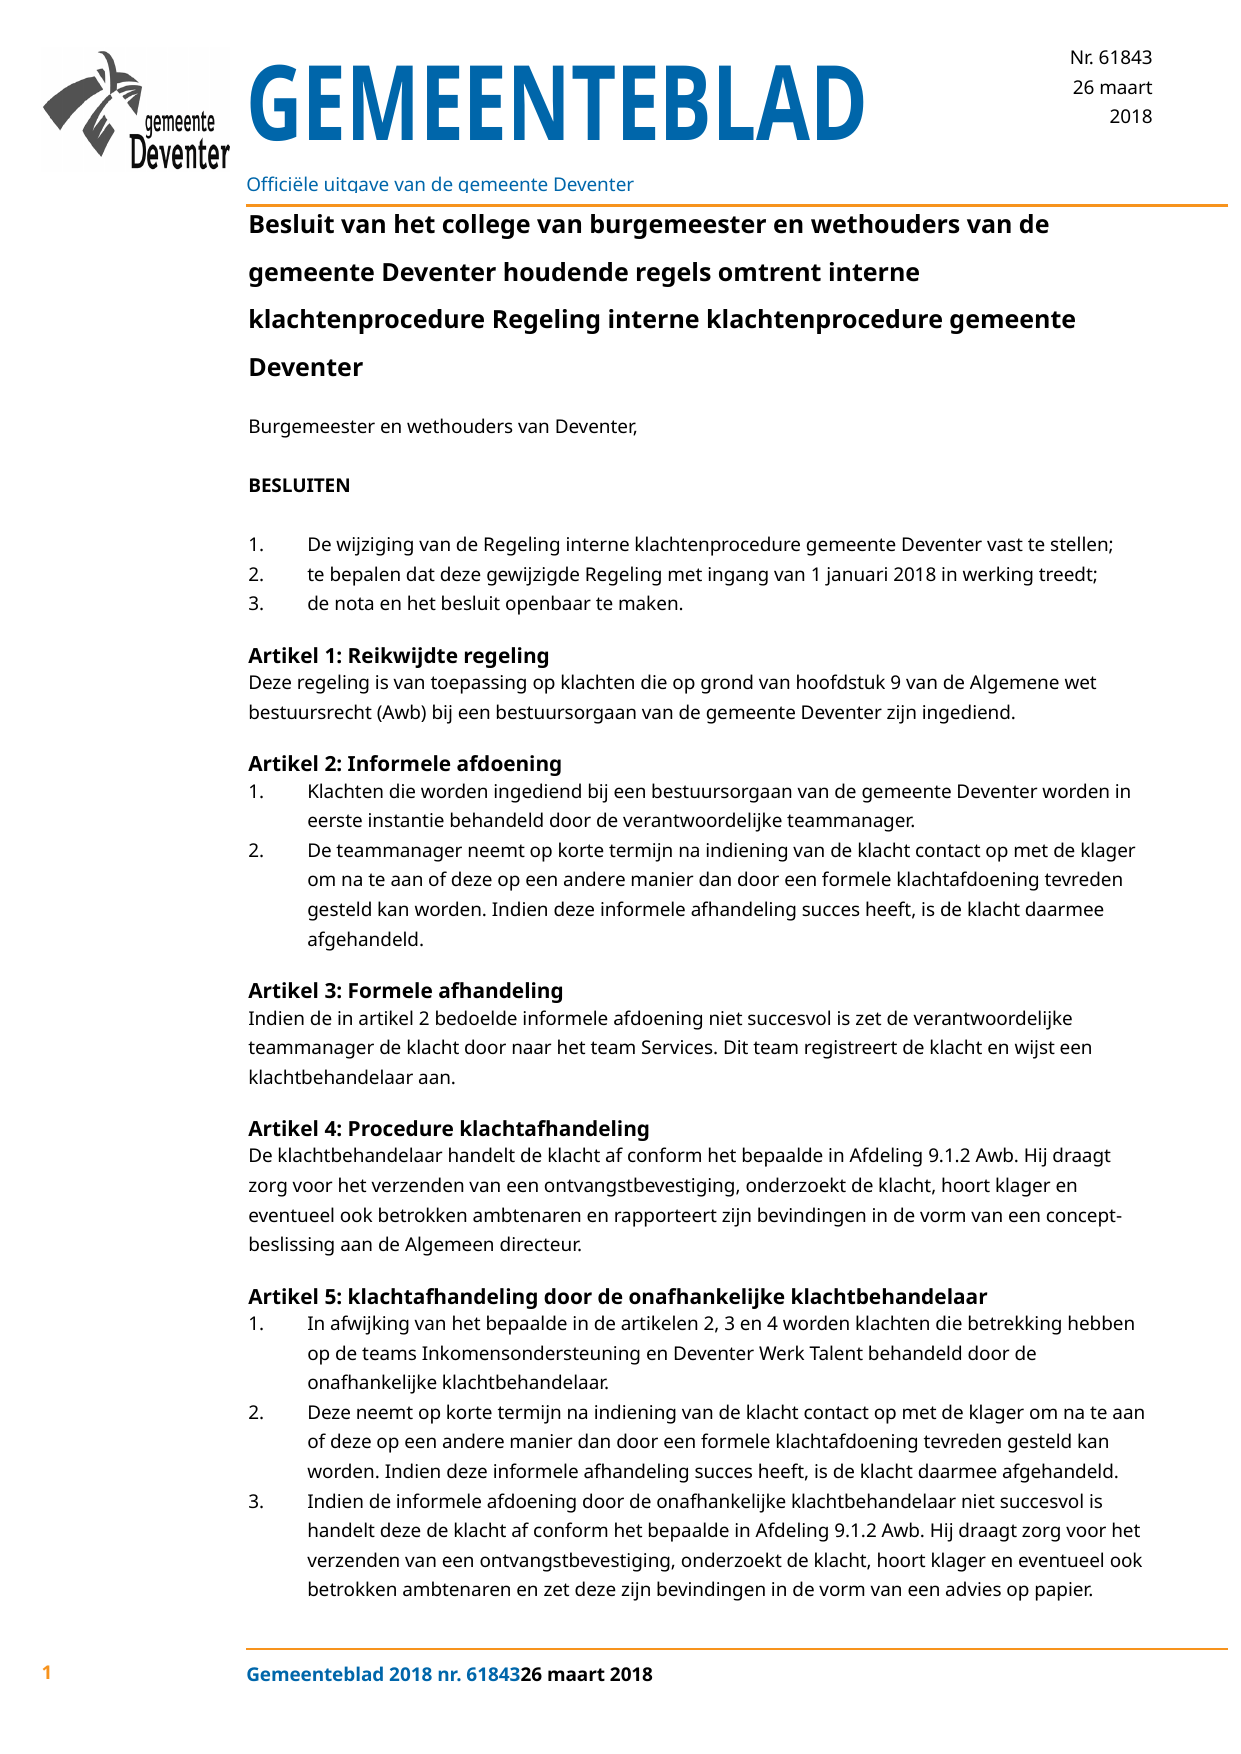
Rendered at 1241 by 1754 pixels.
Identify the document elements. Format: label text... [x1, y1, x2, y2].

list Deze neemt op korte termijn na indiening van de klacht contact op met de klager om na te aan of deze op een andere manier dan door een formele klachtafdoening tevreden gesteld kan worden. Indien deze informele afhandeling succes heeft, is de klacht daarmee afgehandeld. [248, 1399, 1152, 1484]
list de nota en het besluit openbaar te maken. [248, 591, 1152, 616]
list De wijziging van de Regeling interne klachtenprocedure gemeente Deventer vast te stellen; [248, 531, 1152, 557]
text Artikel 3: Formele afhandeling [248, 976, 1152, 1005]
text Artikel 4: Procedure klachtafhandeling [248, 1114, 1152, 1143]
text Artikel 2: Informele afdoening [248, 749, 1152, 778]
text Artikel 5: klachtafhandeling door de onafhankelijke klachtbehandelaar [248, 1282, 1152, 1310]
text Burgemeester en wethouders van Deventer, [248, 413, 1152, 439]
text De klachtbehandelaar handelt de klacht af conform het bepaalde in Afdeling 9.1.2 Awb. Hij draagt zorg voor het verzenden van een ontvangstbevestiging, onderzoekt de klacht, hoort klager en eventueel ook betrokken ambtenaren en rapporteert zijn bevindingen in de vorm van een concept-beslissing aan de Algemeen directeur. [248, 1143, 1152, 1257]
text Indien de in artikel 2 bedoelde informele afdoening niet succesvol is zet de verantwoordelijke teammanager de klacht door naar het team Services. Dit team registreert de klacht en wijst een klachtbehandelaar aan. [248, 1005, 1152, 1089]
text BESLUITEN [248, 472, 1152, 498]
list te bepalen dat deze gewijzigde Regeling met ingang van 1 januari 2018 in werking treedt; [248, 561, 1152, 587]
list In afwijking van het bepaalde in de artikelen 2, 3 en 4 worden klachten die betrekking hebben op de teams Inkomensondersteuning en Deventer Werk Talent behandeld door de onafhankelijke klachtbehandelaar. [248, 1310, 1152, 1395]
text Artikel 1: Reikwijdte regeling [248, 641, 1152, 669]
picture [41, 47, 231, 172]
list Indien de informele afdoening door de onafhankelijke klachtbehandelaar niet succesvol is handelt deze de klacht af conform het bepaalde in Afdeling 9.1.2 Awb. Hij draagt zorg voor het verzenden van een ontvangstbevestiging, onderzoekt de klacht, hoort klager en eventueel ook betrokken ambtenaren en zet deze zijn bevindingen in de vorm van een advies op papier. [248, 1488, 1152, 1602]
text Besluit van het college van burgemeester en wethouders van de gemeente Deventer houdende regels omtrent interne klachtenprocedure Regeling interne klachtenprocedure gemeente Deventer [248, 207, 1152, 384]
text Deze regeling is van toepassing op klachten die op grond van hoofdstuk 9 van de Algemene wet bestuursrecht (Awb) bij een bestuursorgaan van de gemeente Deventer zijn ingediend. [248, 669, 1152, 725]
list De teammanager neemt op korte termijn na indiening van de klacht contact op met de klager om na te aan of deze op een andere manier dan door een formele klachtafdoening tevreden gesteld kan worden. Indien deze informele afhandeling succes heeft, is de klacht daarmee afgehandeld. [248, 837, 1152, 952]
list Klachten die worden ingediend bij een bestuursorgaan van de gemeente Deventer worden in eerste instantie behandeld door de verantwoordelijke teammanager. [248, 778, 1152, 833]
